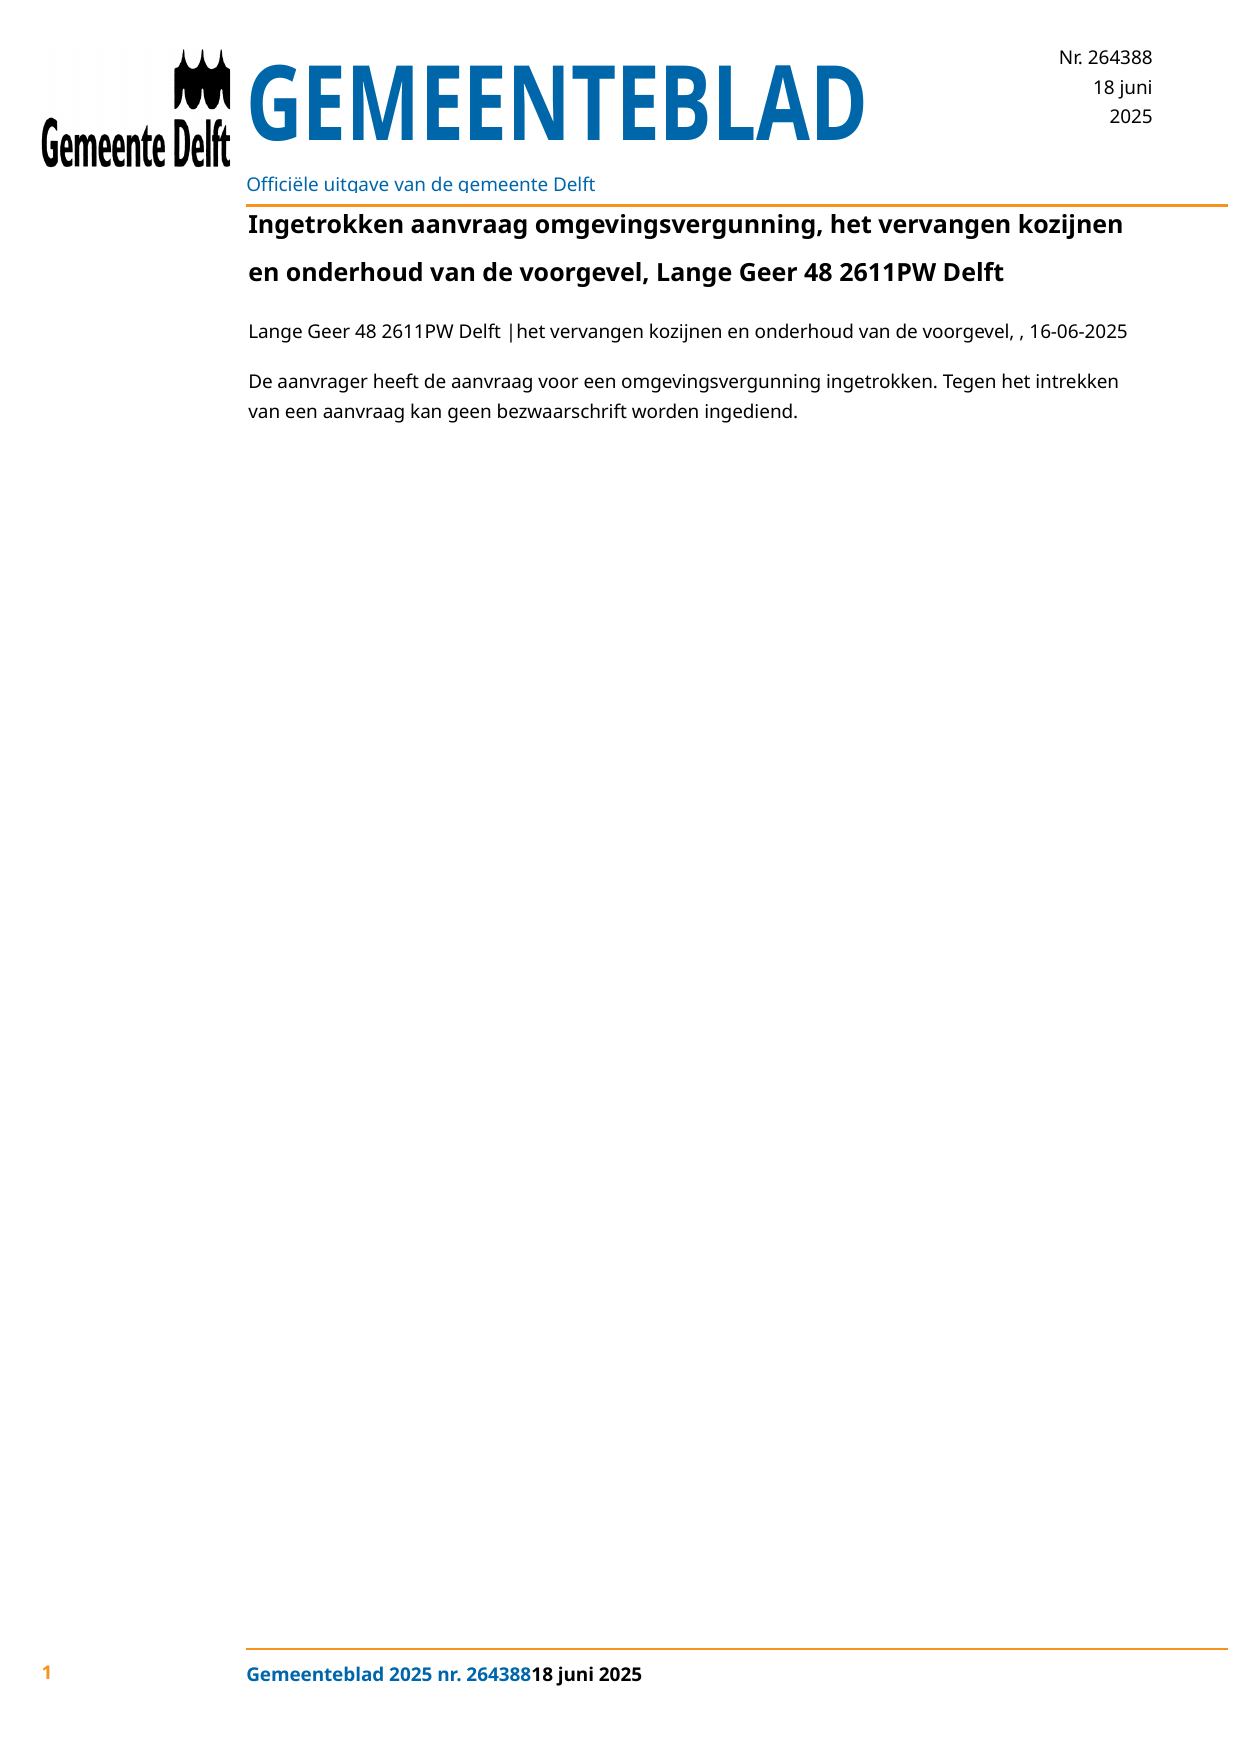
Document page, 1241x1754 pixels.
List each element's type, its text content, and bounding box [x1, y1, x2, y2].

text De aanvrager heeft de aanvraag voor een omgevingsvergunning ingetrokken. Tegen het intrekken van een aanvraag kan geen bezwaarschrift worden ingediend. [248, 368, 1152, 424]
text Lange Geer 48 2611PW Delft |het vervangen kozijnen en onderhoud van de voorgevel, , 16-06-2025 [248, 318, 1152, 344]
text Ingetrokken aanvraag omgevingsvergunning, het vervangen kozijnen en onderhoud van de voorgevel, Lange Geer 48 2611PW Delft [248, 207, 1152, 288]
picture [41, 47, 231, 172]
